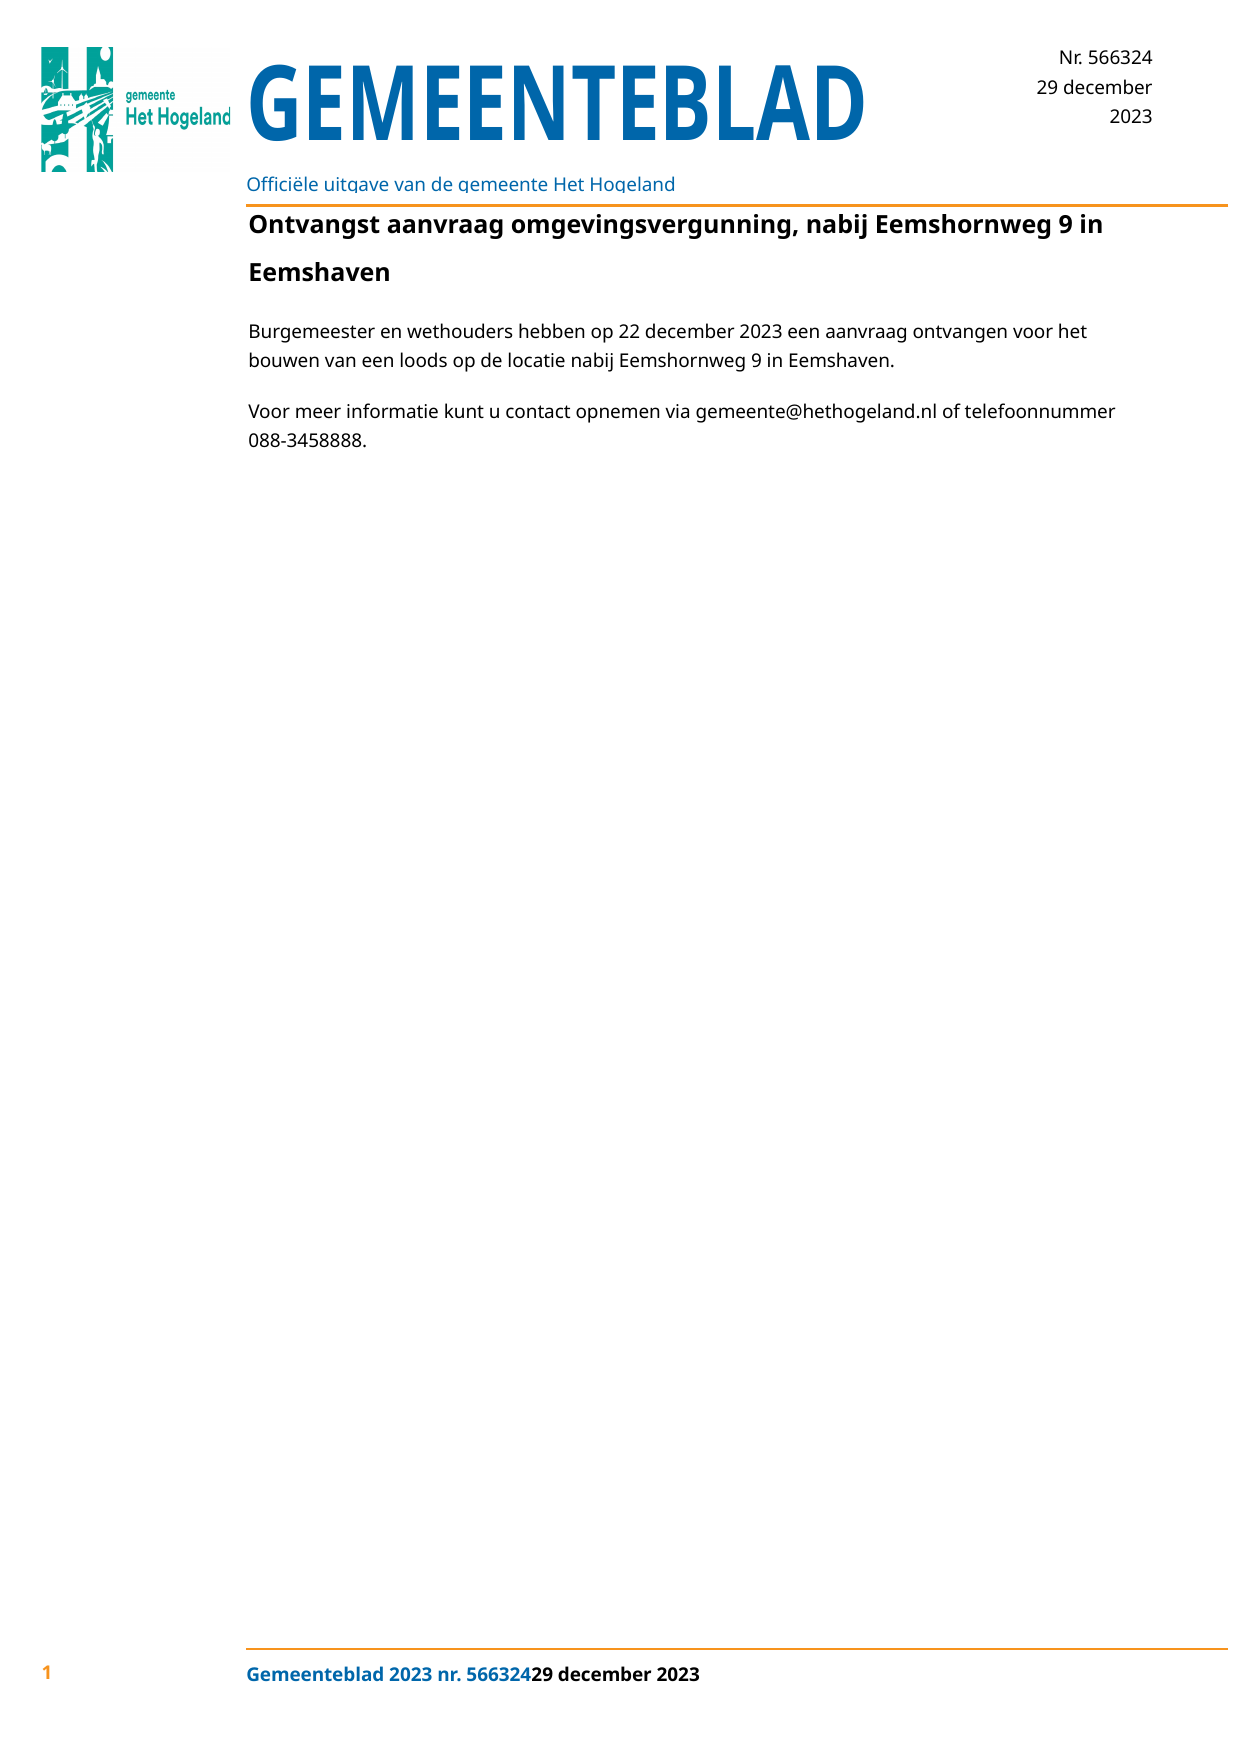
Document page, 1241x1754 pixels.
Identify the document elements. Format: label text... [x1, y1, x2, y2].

text Voor meer informatie kunt u contact opnemen via gemeente@hethogeland.nl of telefoonnummer 088-3458888. [248, 398, 1152, 453]
text Burgemeester en wethouders hebben op 22 december 2023 een aanvraag ontvangen voor het bouwen van een loods op de locatie nabij Eemshornweg 9 in Eemshaven. [248, 318, 1152, 373]
picture [41, 47, 231, 172]
text Ontvangst aanvraag omgevingsvergunning, nabij Eemshornweg 9 in Eemshaven [248, 207, 1152, 288]
